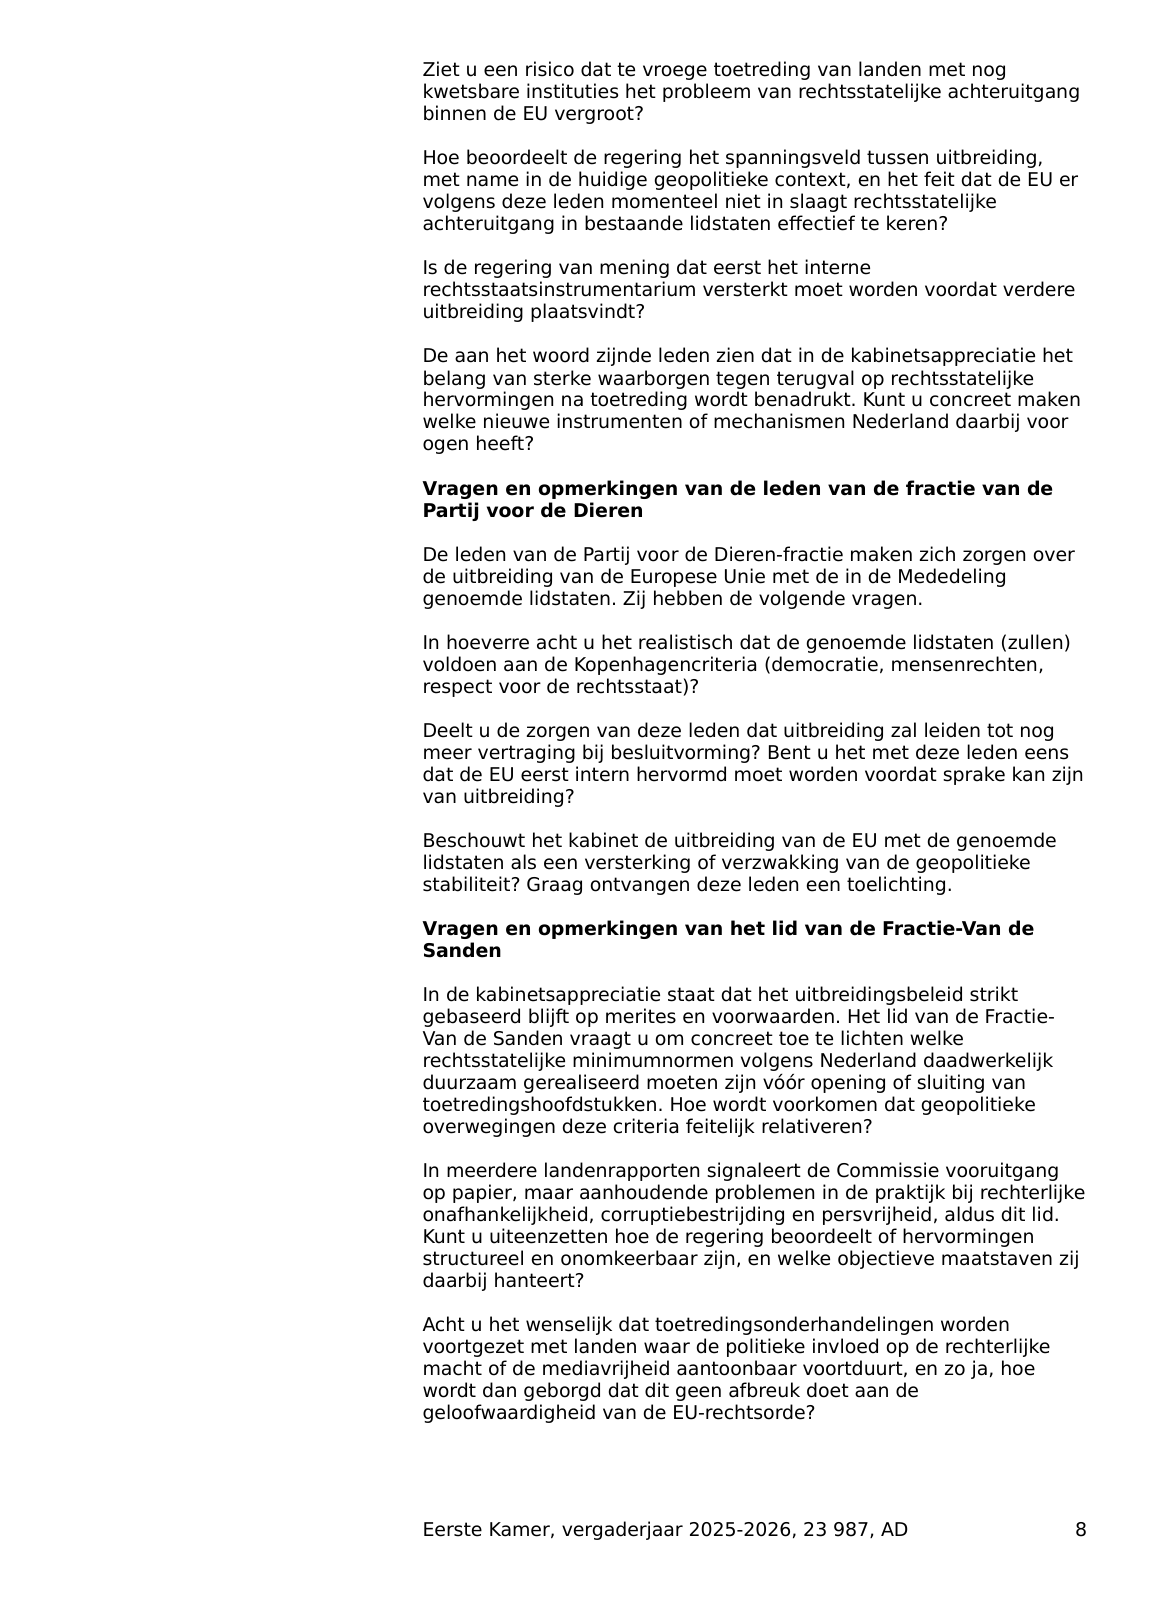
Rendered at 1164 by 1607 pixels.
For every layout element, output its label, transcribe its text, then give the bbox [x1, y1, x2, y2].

text Beschouwt het kabinet de uitbreiding van de EU met de genoemde lidstaten als een versterking of verzwakking van de geopolitieke stabiliteit? Graag ontvangen deze leden een toelichting. [422, 830, 1087, 896]
text Ziet u een risico dat te vroege toetreding van landen met nog kwetsbare instituties het probleem van rechtsstatelijke achteruitgang binnen de EU vergroot? [422, 59, 1087, 125]
text In hoeverre acht u het realistisch dat de genoemde lidstaten (zullen) voldoen aan de Kopenhagencriteria (democratie, mensenrechten, respect voor de rechtsstaat)? [422, 632, 1087, 698]
subtitle Vragen en opmerkingen van het lid van de Fractie-Van de Sanden [422, 918, 1087, 962]
text Hoe beoordeelt de regering het spanningsveld tussen uitbreiding, met name in de huidige geopolitieke context, en het feit dat de EU er volgens deze leden momenteel niet in slaagt rechtsstatelijke achteruitgang in bestaande lidstaten effectief te keren? [422, 147, 1087, 235]
subtitle Vragen en opmerkingen van de leden van de fractie van de Partij voor de Dieren [422, 477, 1087, 521]
text De aan het woord zijnde leden zien dat in de kabinetsappreciatie het belang van sterke waarborgen tegen terugval op rechtsstatelijke hervormingen na toetreding wordt benadrukt. Kunt u concreet maken welke nieuwe instrumenten of mechanismen Nederland daarbij voor ogen heeft? [422, 345, 1087, 455]
text In meerdere landenrapporten signaleert de Commissie vooruitgang op papier, maar aanhoudende problemen in de praktijk bij rechterlijke onafhankelijkheid, corruptiebestrijding en persvrijheid, aldus dit lid. Kunt u uiteenzetten hoe de regering beoordeelt of hervormingen structureel en onomkeerbaar zijn, en welke objectieve maatstaven zij daarbij hanteert? [422, 1160, 1087, 1292]
text Acht u het wenselijk dat toetredingsonderhandelingen worden voortgezet met landen waar de politieke invloed op de rechterlijke macht of de mediavrijheid aantoonbaar voortduurt, en zo ja, hoe wordt dan geborgd dat dit geen afbreuk doet aan de geloofwaardigheid van de EU-rechtsorde? [422, 1314, 1087, 1424]
text Deelt u de zorgen van deze leden dat uitbreiding zal leiden tot nog meer vertraging bij besluitvorming? Bent u het met deze leden eens dat de EU eerst intern hervormd moet worden voordat sprake kan zijn van uitbreiding? [422, 720, 1087, 808]
text In de kabinetsappreciatie staat dat het uitbreidingsbeleid strikt gebaseerd blijft op merites en voorwaarden. Het lid van de Fractie-Van de Sanden vraagt u om concreet toe te lichten welke rechtsstatelijke minimumnormen volgens Nederland daadwerkelijk duurzaam gerealiseerd moeten zijn vóór opening of sluiting van toetredingshoofdstukken. Hoe wordt voorkomen dat geopolitieke overwegingen deze criteria feitelijk relativeren? [422, 984, 1087, 1138]
text Is de regering van mening dat eerst het interne rechtsstaatsinstrumentarium versterkt moet worden voordat verdere uitbreiding plaatsvindt? [422, 257, 1087, 323]
text De leden van de Partij voor de Dieren-fractie maken zich zorgen over de uitbreiding van de Europese Unie met de in de Mededeling genoemde lidstaten. Zij hebben de volgende vragen. [422, 544, 1087, 609]
